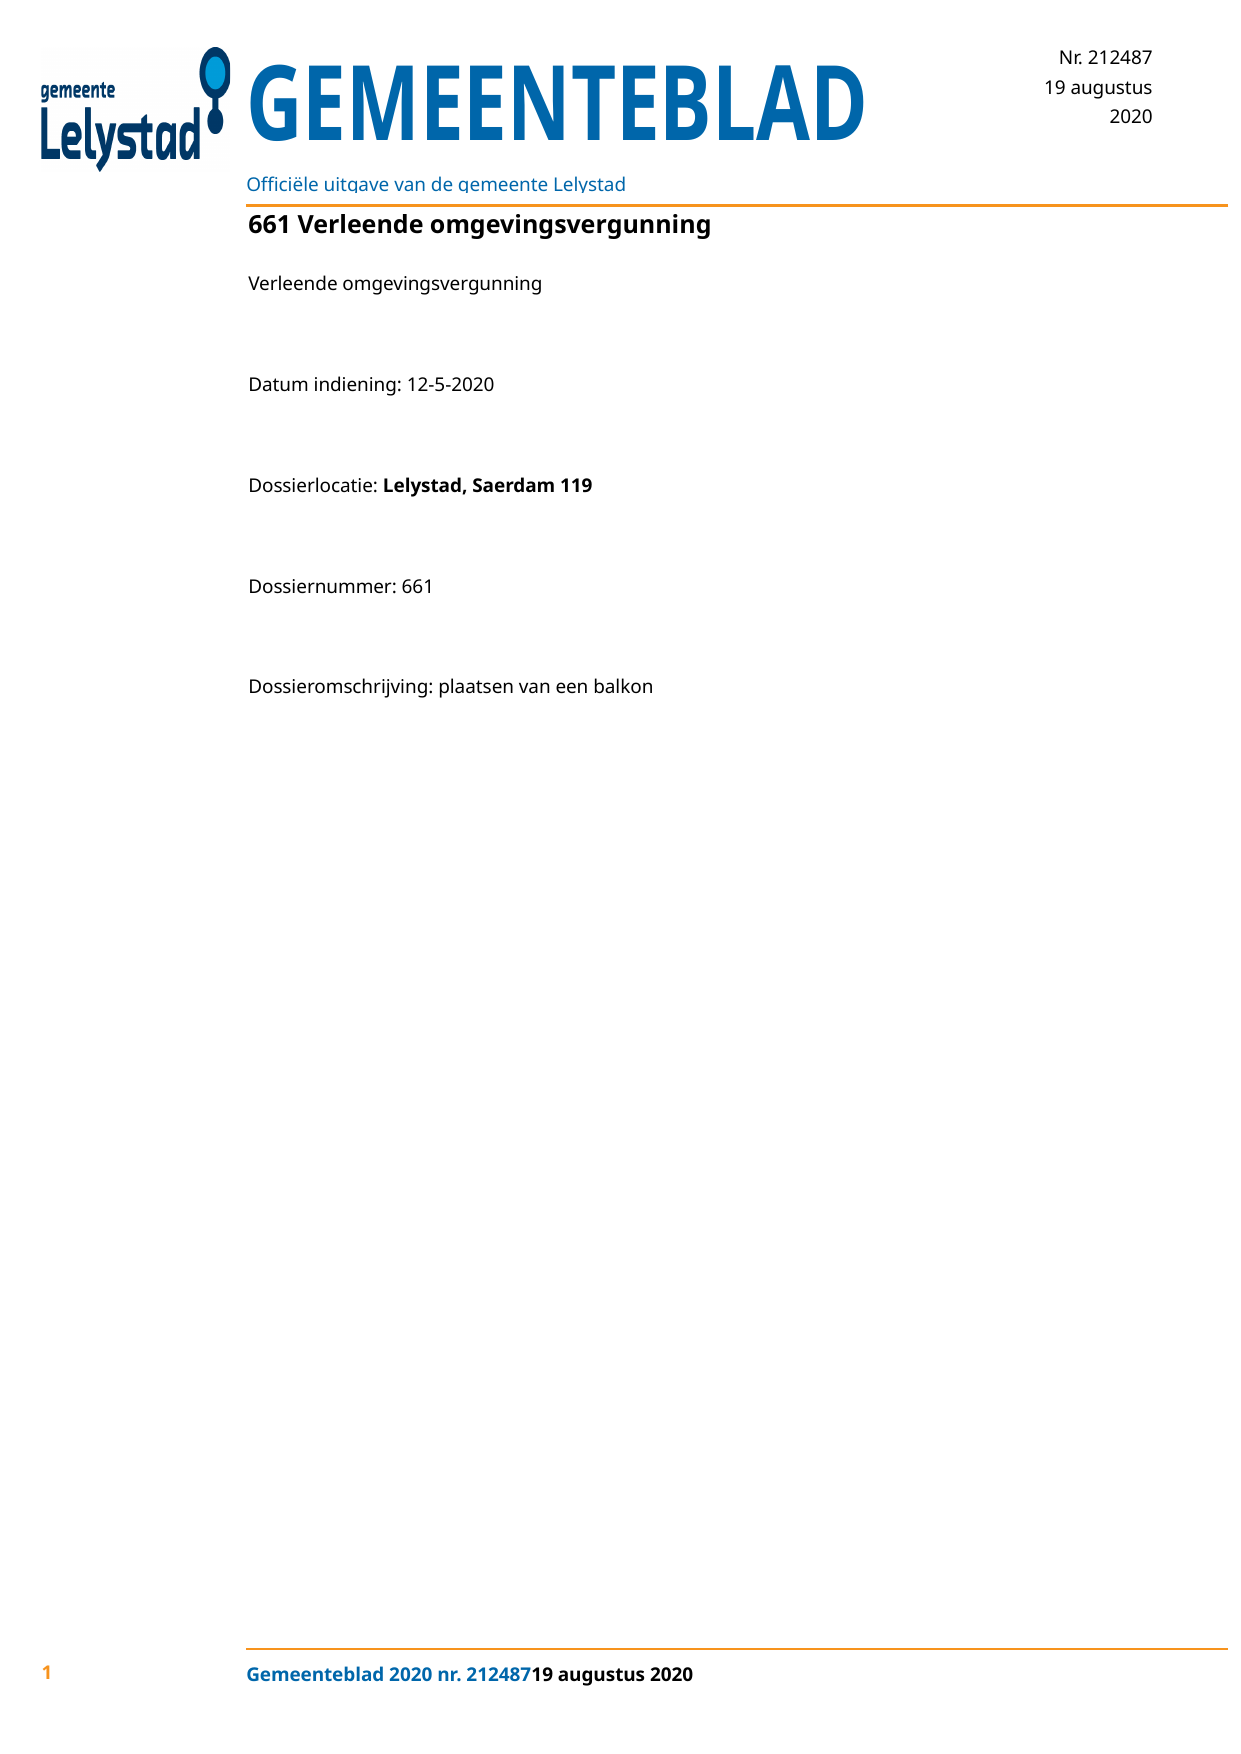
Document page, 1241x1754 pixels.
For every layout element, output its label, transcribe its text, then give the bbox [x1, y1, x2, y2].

text Dossierlocatie: Lelystad, Saerdam 119 [248, 472, 1152, 498]
text Verleende omgevingsvergunning [248, 270, 1152, 296]
text 661 Verleende omgevingsvergunning [248, 207, 1152, 241]
text Dossieromschrijving: plaatsen van een balkon [248, 674, 1152, 699]
picture [41, 47, 231, 172]
text Datum indiening: 12-5-2020 [248, 371, 1152, 397]
text Dossiernummer: 661 [248, 573, 1152, 598]
